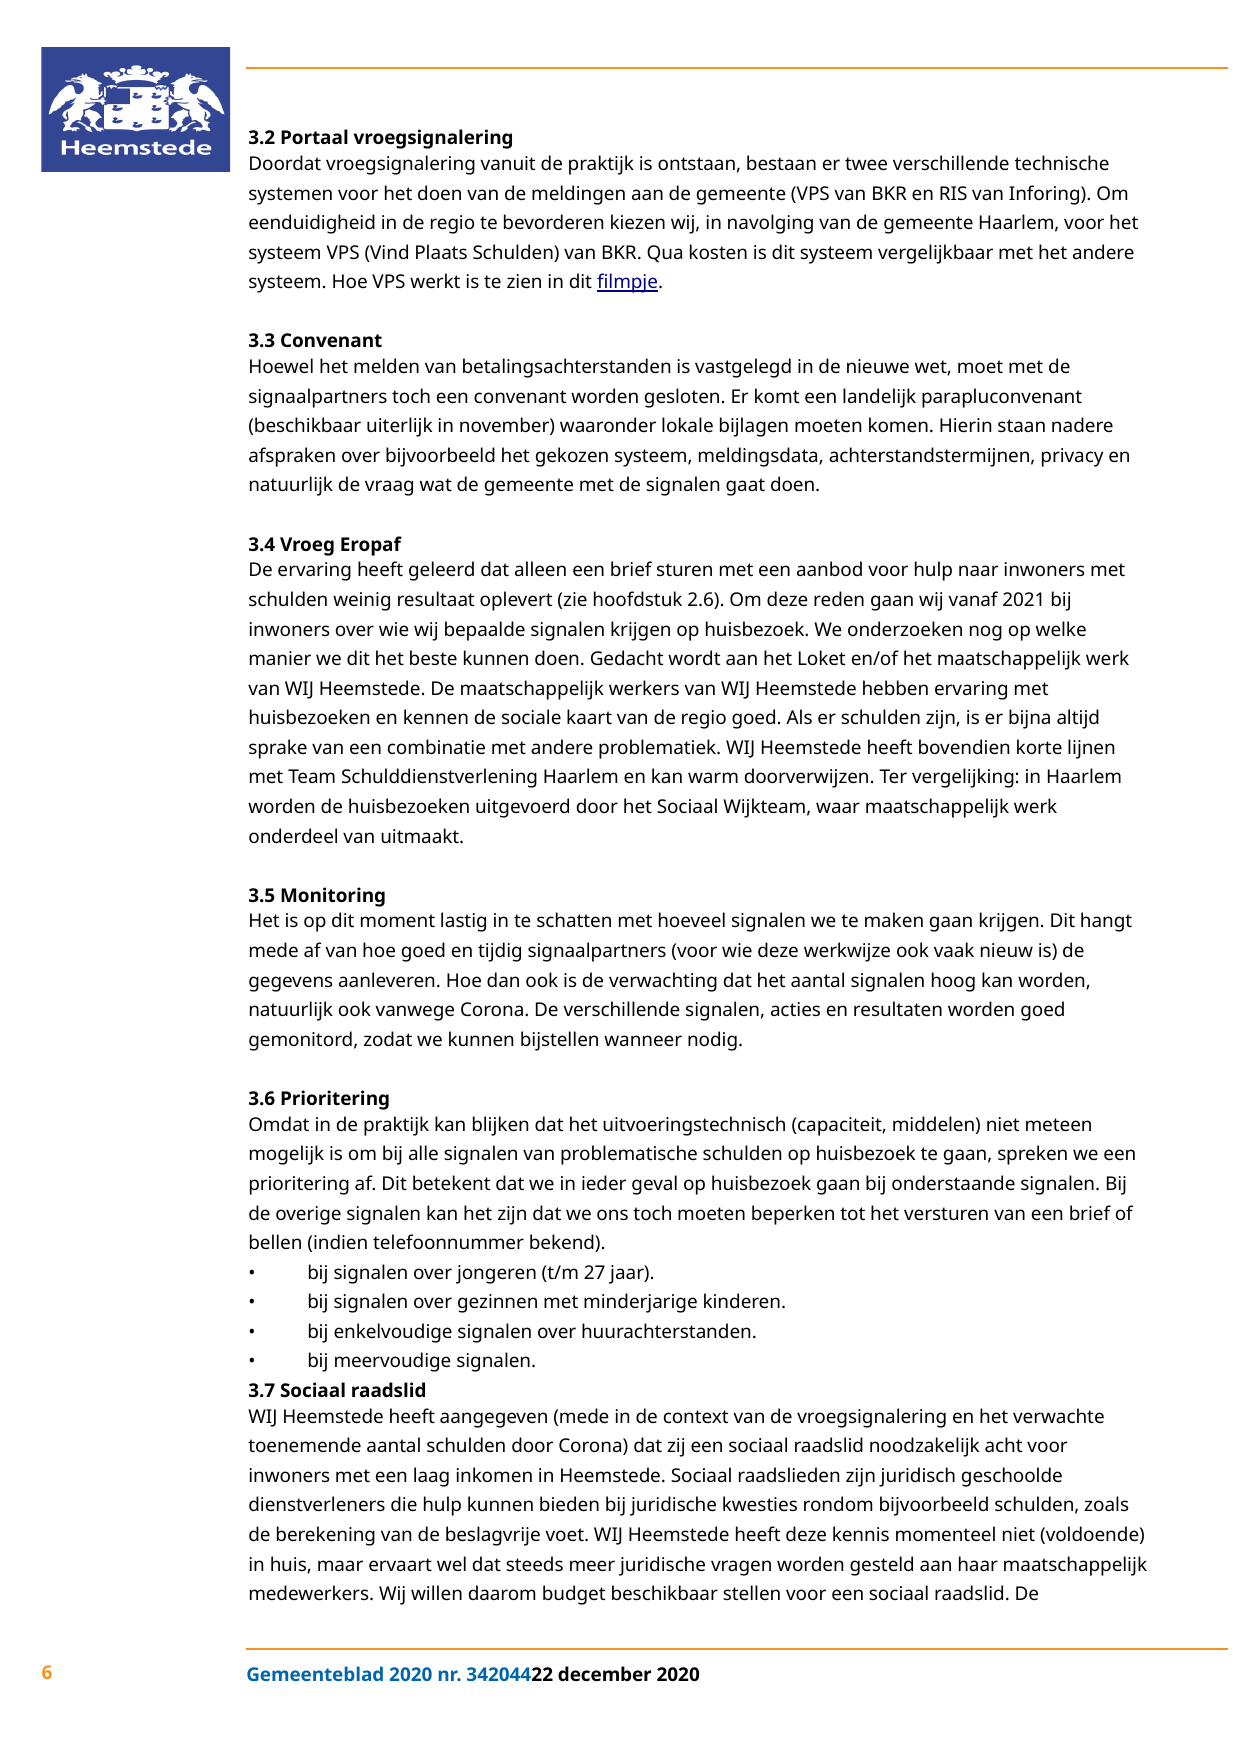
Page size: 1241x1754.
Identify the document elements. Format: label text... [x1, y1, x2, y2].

text Doordat vroegsignalering vanuit de praktijk is ontstaan, bestaan er twee verschillende technische systemen voor het doen van de meldingen aan de gemeente (VPS van BKR en RIS van Inforing). Om eenduidigheid in de regio te bevorderen kiezen wij, in navolging van de gemeente Haarlem, voor het systeem VPS (Vind Plaats Schulden) van BKR. Qua kosten is dit systeem vergelijkbaar met het andere systeem. Hoe VPS werkt is te zien in dit filmpje. [248, 150, 1152, 294]
text 3.4 Vroeg Eropaf [248, 531, 1152, 557]
picture [41, 47, 231, 172]
text 3.7 Sociaal raadslid [248, 1377, 1152, 1403]
text 3.3 Convenant [248, 328, 1152, 353]
text 3.2 Portaal vroegsignalering [248, 124, 1152, 150]
list bij enkelvoudige signalen over huurachterstanden. [248, 1318, 1152, 1344]
text 3.6 Prioritering [248, 1085, 1152, 1111]
text 3.5 Monitoring [248, 882, 1152, 908]
list bij meervoudige signalen. [248, 1348, 1152, 1373]
text De ervaring heeft geleerd dat alleen een brief sturen met een aanbod voor hulp naar inwoners met schulden weinig resultaat oplevert (zie hoofdstuk 2.6). Om deze reden gaan wij vanaf 2021 bij inwoners over wie wij bepaalde signalen krijgen op huisbezoek. We onderzoeken nog op welke manier we dit het beste kunnen doen. Gedacht wordt aan het Loket en/of het maatschappelijk werk van WIJ Heemstede. De maatschappelijk werkers van WIJ Heemstede hebben ervaring met huisbezoeken en kennen de sociale kaart van de regio goed. Als er schulden zijn, is er bijna altijd sprake van een combinatie met andere problematiek. WIJ Heemstede heeft bovendien korte lijnen met Team Schulddienstverlening Haarlem en kan warm doorverwijzen. Ter vergelijking: in Haarlem worden de huisbezoeken uitgevoerd door het Sociaal Wijkteam, waar maatschappelijk werk onderdeel van uitmaakt. [248, 557, 1152, 848]
text WIJ Heemstede heeft aangegeven (mede in de context van de vroegsignalering en het verwachte toenemende aantal schulden door Corona) dat zij een sociaal raadslid noodzakelijk acht voor inwoners met een laag inkomen in Heemstede. Sociaal raadslieden zijn juridisch geschoolde dienstverleners die hulp kunnen bieden bij juridische kwesties rondom bijvoorbeeld schulden, zoals de berekening van de beslagvrije voet. WIJ Heemstede heeft deze kennis momenteel niet (voldoende) in huis, maar ervaart wel dat steeds meer juridische vragen worden gesteld aan haar maatschappelijk medewerkers. Wij willen daarom budget beschikbaar stellen voor een sociaal raadslid. De [248, 1403, 1152, 1606]
list bij signalen over gezinnen met minderjarige kinderen. [248, 1288, 1152, 1314]
text Hoewel het melden van betalingsachterstanden is vastgelegd in de nieuwe wet, moet met de signaalpartners toch een convenant worden gesloten. Er komt een landelijk parapluconvenant (beschikbaar uiterlijk in november) waaronder lokale bijlagen moeten komen. Hierin staan nadere afspraken over bijvoorbeeld het gekozen systeem, meldingsdata, achterstandstermijnen, privacy en natuurlijk de vraag wat de gemeente met de signalen gaat doen. [248, 353, 1152, 497]
text Omdat in de praktijk kan blijken dat het uitvoeringstechnisch (capaciteit, middelen) niet meteen mogelijk is om bij alle signalen van problematische schulden op huisbezoek te gaan, spreken we een prioritering af. Dit betekent dat we in ieder geval op huisbezoek gaan bij onderstaande signalen. Bij de overige signalen kan het zijn dat we ons toch moeten beperken tot het versturen van een brief of bellen (indien telefoonnummer bekend). [248, 1111, 1152, 1255]
text Het is op dit moment lastig in te schatten met hoeveel signalen we te maken gaan krijgen. Dit hangt mede af van hoe goed en tijdig signaalpartners (voor wie deze werkwijze ook vaak nieuw is) de gegevens aanleveren. Hoe dan ook is de verwachting dat het aantal signalen hoog kan worden, natuurlijk ook vanwege Corona. De verschillende signalen, acties en resultaten worden goed gemonitord, zodat we kunnen bijstellen wanneer nodig. [248, 908, 1152, 1052]
list bij signalen over jongeren (t/m 27 jaar). [248, 1259, 1152, 1284]
